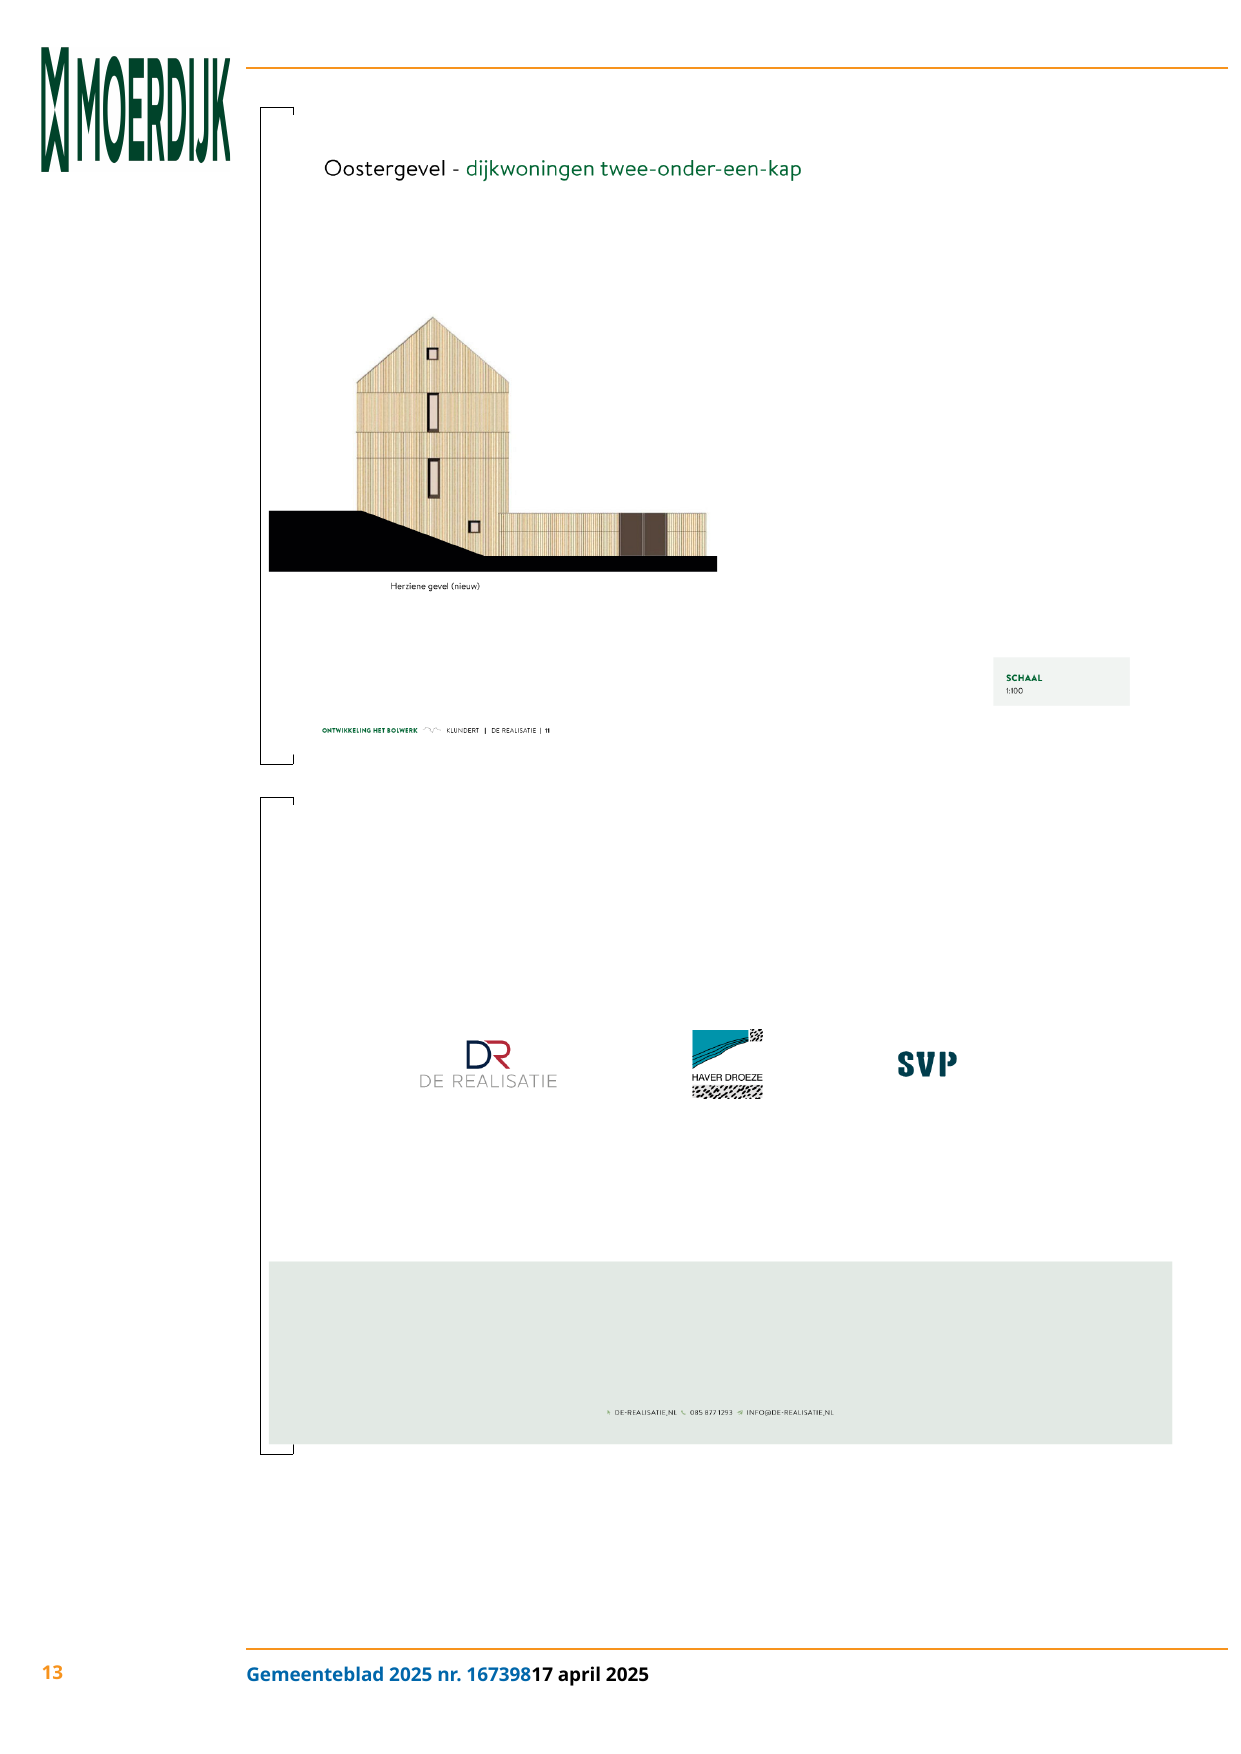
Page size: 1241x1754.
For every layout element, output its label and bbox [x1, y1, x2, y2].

picture [268, 115, 1173, 755]
picture [268, 805, 1173, 1445]
picture [41, 47, 231, 172]
